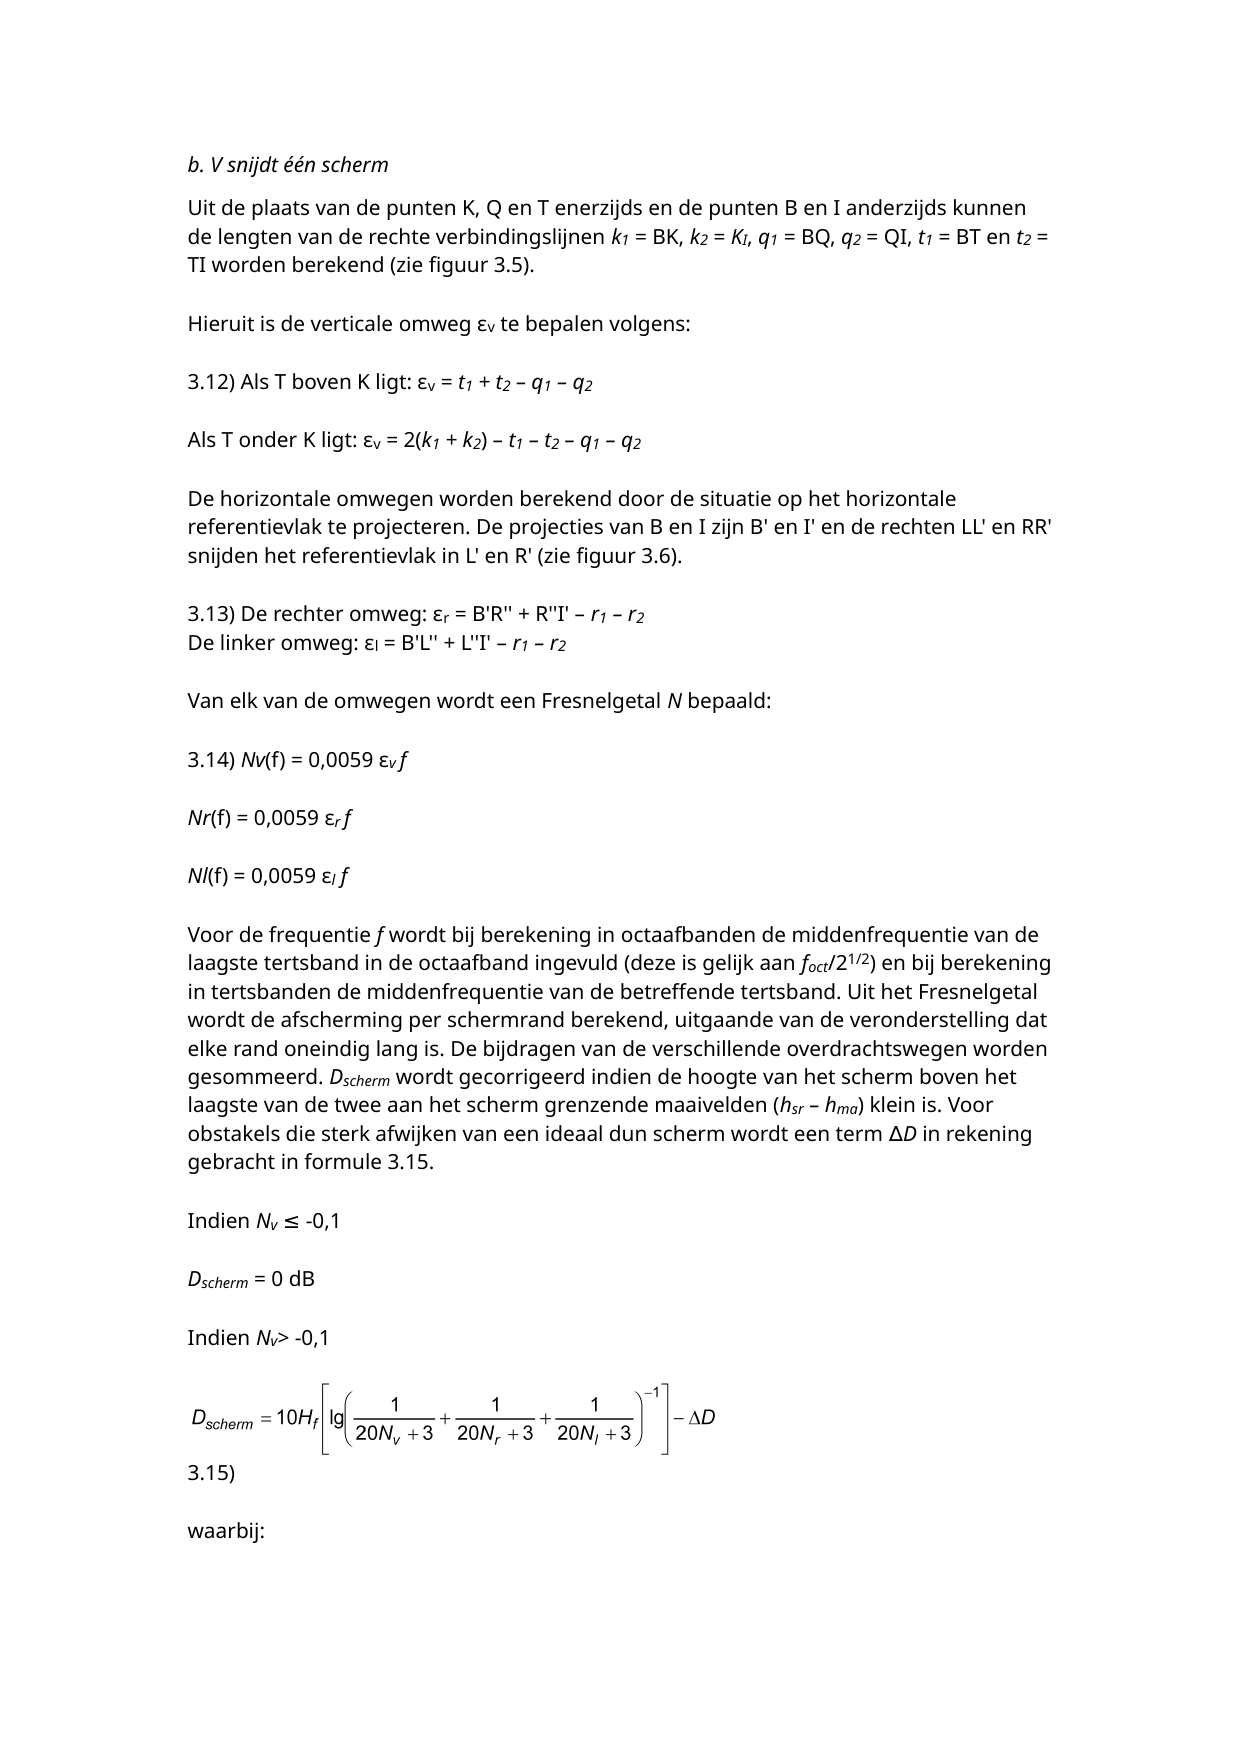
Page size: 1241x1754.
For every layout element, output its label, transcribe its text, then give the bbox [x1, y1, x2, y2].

text Nr(f) = 0,0059 εr f [187, 803, 1053, 832]
text Nl(f) = 0,0059 εl f [187, 862, 1053, 890]
text Als T onder K ligt: εv = 2(k1 + k2) – t1 – t2 – q1 – q2 [187, 426, 1053, 454]
text De linker omweg: εl = B'L'' + L''I' – r1 – r2 [187, 628, 1053, 656]
text Indien Nv ≤ -0,1 [187, 1206, 1053, 1234]
text Dscherm = 0 dB [187, 1264, 1053, 1293]
text De horizontale omwegen worden berekend door de situatie op het horizontale referentievlak te projecteren. De projecties van B en I zijn B' en I' en de rechten LL' en RR' snijden het referentievlak in L' en R' (zie figuur 3.6). [187, 484, 1053, 569]
picture [187, 1381, 720, 1458]
text 3.15) [187, 1381, 1053, 1486]
text Hieruit is de verticale omweg εv te bepalen volgens: [187, 309, 1053, 337]
text Van elk van de omwegen wordt een Fresnelgetal N bepaald: [187, 686, 1053, 715]
text b. V snijdt één scherm [187, 150, 1053, 178]
text Voor de frequentie f wordt bij berekening in octaafbanden de middenfrequentie van de laagste tertsband in de octaafband ingevuld (deze is gelijk aan foct/21/2) en bij berekening in tertsbanden de middenfrequentie van de betreffende tertsband. Uit het Fresnelgetal wordt de afscherming per schermrand berekend, uitgaande van de veronderstelling dat elke rand oneindig lang is. De bijdragen van de verschillende overdrachtswegen worden gesommeerd. Dscherm wordt gecorrigeerd indien de hoogte van het scherm boven het laagste van de twee aan het scherm grenzende maaivelden (hsr – hma) klein is. Voor obstakels die sterk afwijken van een ideaal dun scherm wordt een term ∆D in rekening gebracht in formule 3.15. [187, 920, 1053, 1176]
text 3.12) Als T boven K ligt: εv = t1 + t2 – q1 – q2 [187, 367, 1053, 396]
text 3.14) Nv(f) = 0,0059 εv f [187, 745, 1053, 773]
text Indien Nv> -0,1 [187, 1323, 1053, 1351]
text 3.13) De rechter omweg: εr = B'R'' + R''I' – r1 – r2 [187, 599, 1053, 628]
text waarbij: [187, 1516, 1053, 1545]
text Uit de plaats van de punten K, Q en T enerzijds en de punten B en I anderzijds kunnen de lengten van de rechte verbindingslijnen k1 = BK, k2 = KI, q1 = BQ, q2 = QI, t1 = BT en t2 = TI worden berekend (zie figuur 3.5). [187, 193, 1053, 279]
